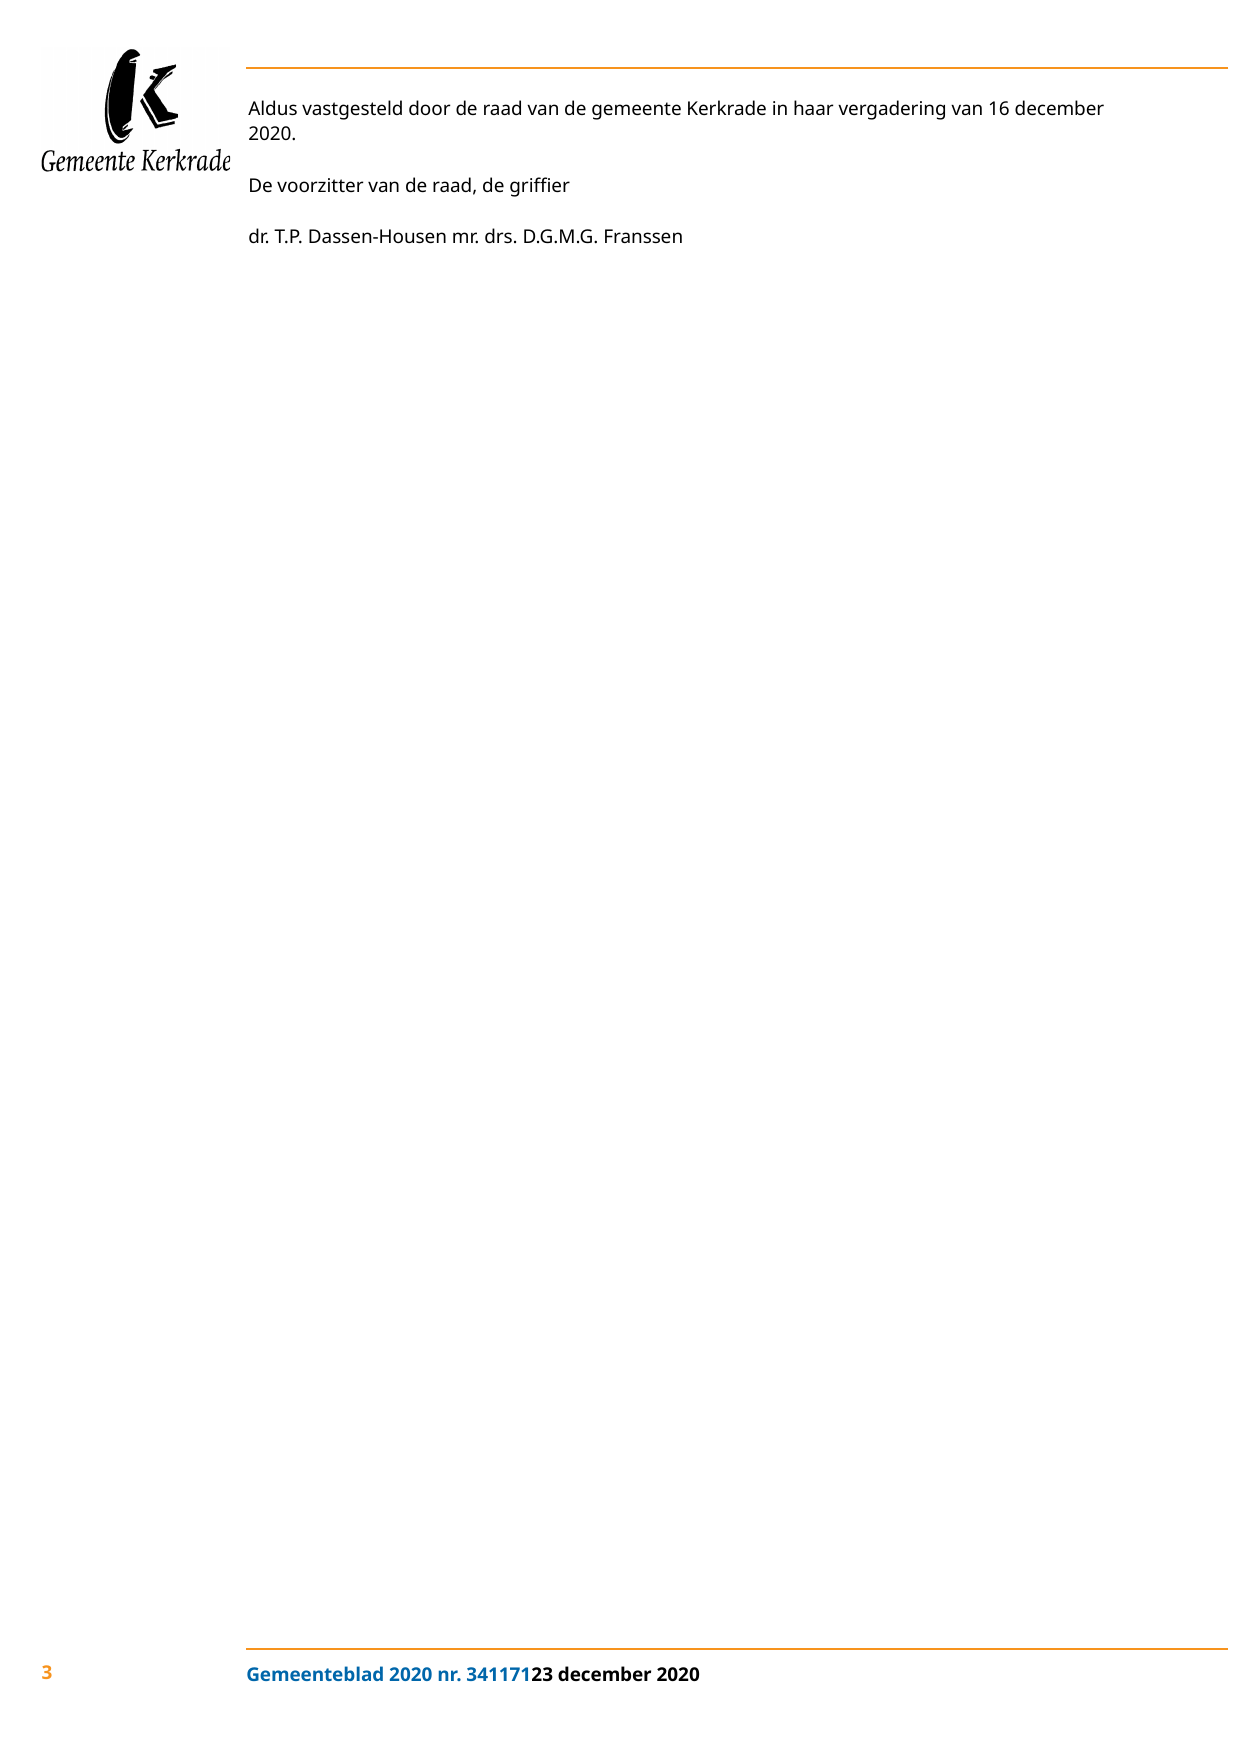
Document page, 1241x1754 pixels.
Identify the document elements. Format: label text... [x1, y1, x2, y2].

text Aldus vastgesteld door de raad van de gemeente Kerkrade in haar vergadering van 16 december 2020. [248, 95, 1152, 146]
text dr. T.P. Dassen-Housen mr. drs. D.G.M.G. Franssen [248, 223, 1152, 249]
picture [41, 47, 231, 172]
text De voorzitter van de raad, de griffier [248, 172, 1152, 198]
